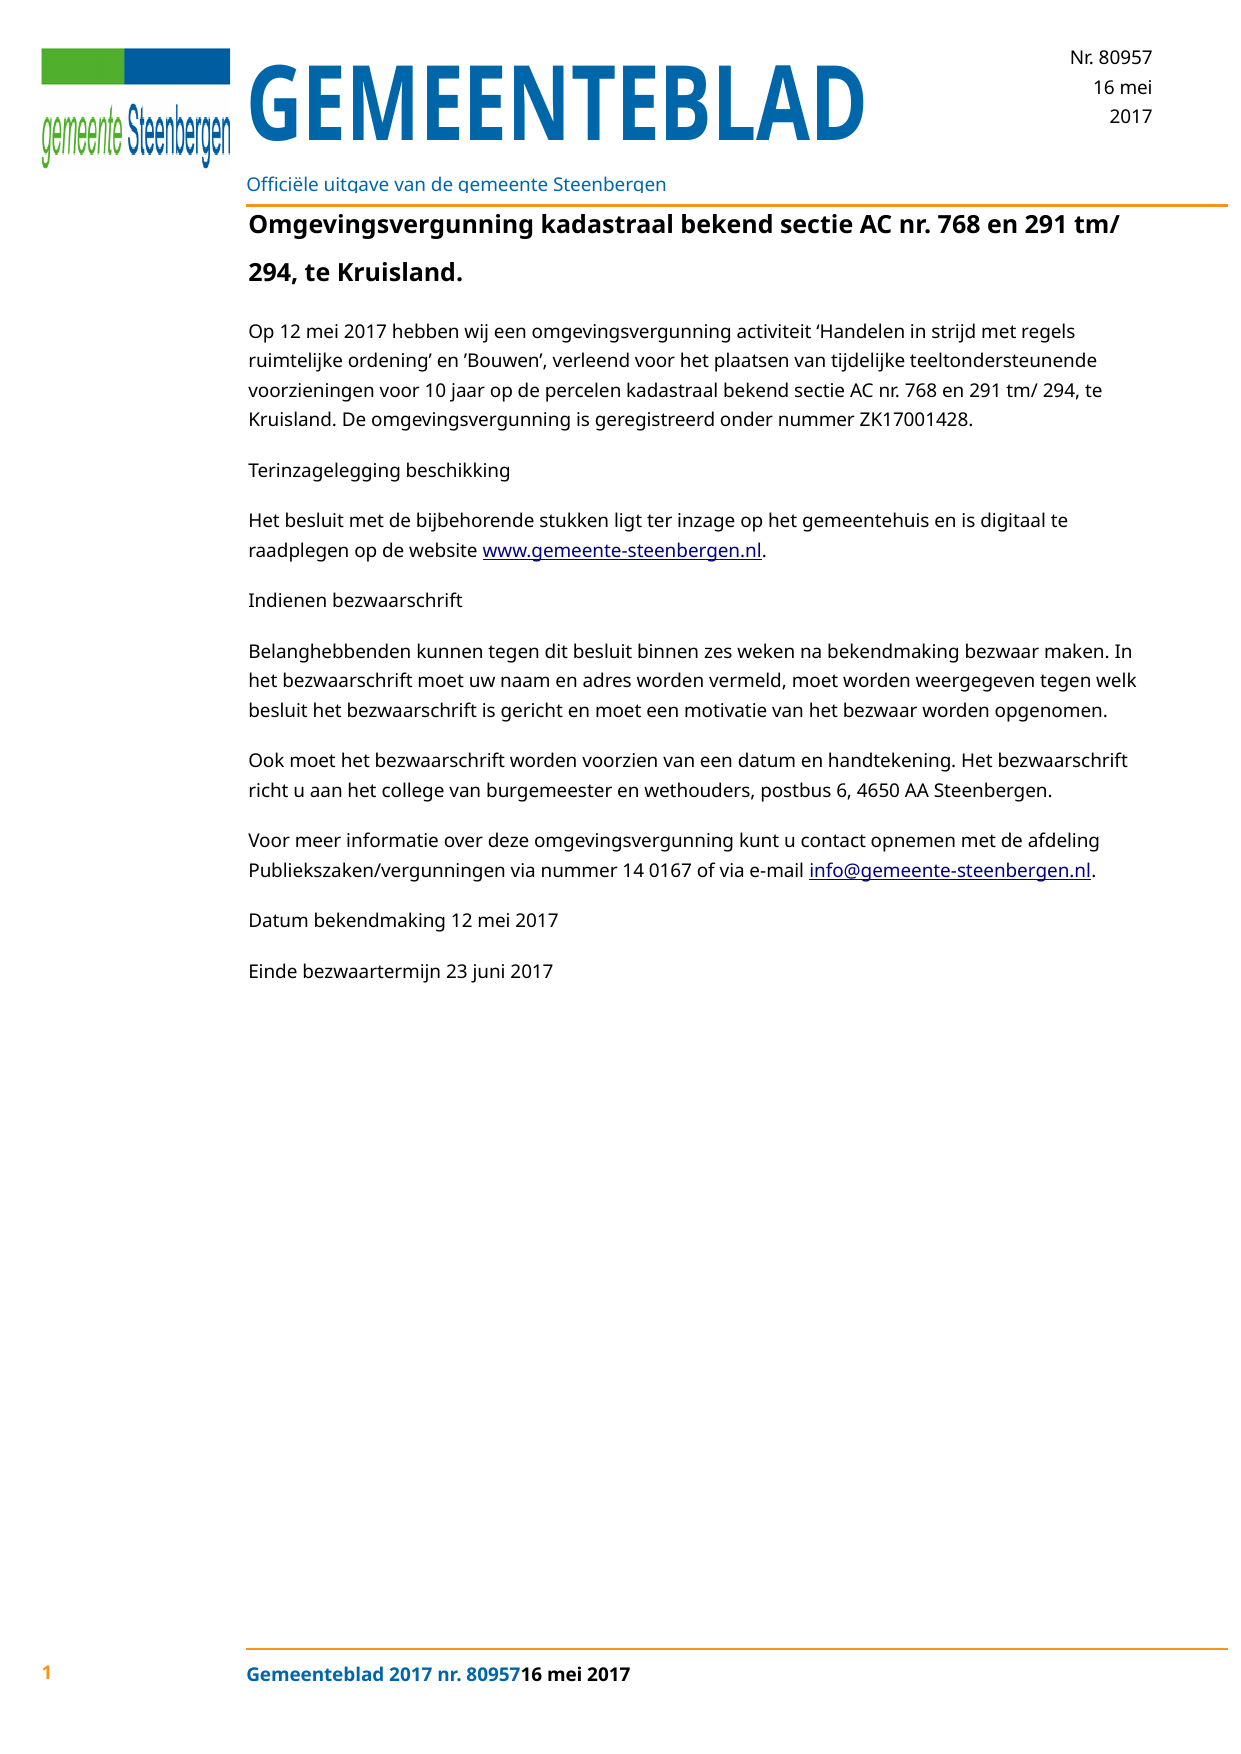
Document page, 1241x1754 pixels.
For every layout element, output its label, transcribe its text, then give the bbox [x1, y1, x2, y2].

text Terinzagelegging beschikking [248, 457, 1152, 483]
text Indienen bezwaarschrift [248, 587, 1152, 613]
text Einde bezwaartermijn 23 juni 2017 [248, 958, 1152, 984]
picture [41, 47, 231, 172]
text Belanghebbenden kunnen tegen dit besluit binnen zes weken na bekendmaking bezwaar maken. In het bezwaarschrift moet uw naam en adres worden vermeld, moet worden weergegeven tegen welk besluit het bezwaarschrift is gericht en moet een motivatie van het bezwaar worden opgenomen. [248, 638, 1152, 723]
text Datum bekendmaking 12 mei 2017 [248, 907, 1152, 933]
text Ook moet het bezwaarschrift worden voorzien van een datum en handtekening. Het bezwaarschrift richt u aan het college van burgemeester en wethouders, postbus 6, 4650 AA Steenbergen. [248, 747, 1152, 803]
text Omgevingsvergunning kadastraal bekend sectie AC nr. 768 en 291 tm/ 294, te Kruisland. [248, 207, 1152, 288]
text Op 12 mei 2017 hebben wij een omgevingsvergunning activiteit ‘Handelen in strijd met regels ruimtelijke ordening’ en ’Bouwen’, verleend voor het plaatsen van tijdelijke teeltondersteunende voorzieningen voor 10 jaar op de percelen kadastraal bekend sectie AC nr. 768 en 291 tm/ 294, te Kruisland. De omgevingsvergunning is geregistreerd onder nummer ZK17001428. [248, 318, 1152, 432]
text Het besluit met de bijbehorende stukken ligt ter inzage op het gemeentehuis en is digitaal te raadplegen op de website www.gemeente-steenbergen.nl. [248, 507, 1152, 563]
text Voor meer informatie over deze omgevingsvergunning kunt u contact opnemen met de afdeling Publiekszaken/vergunningen via nummer 14 0167 of via e-mail info@gemeente-steenbergen.nl. [248, 827, 1152, 883]
